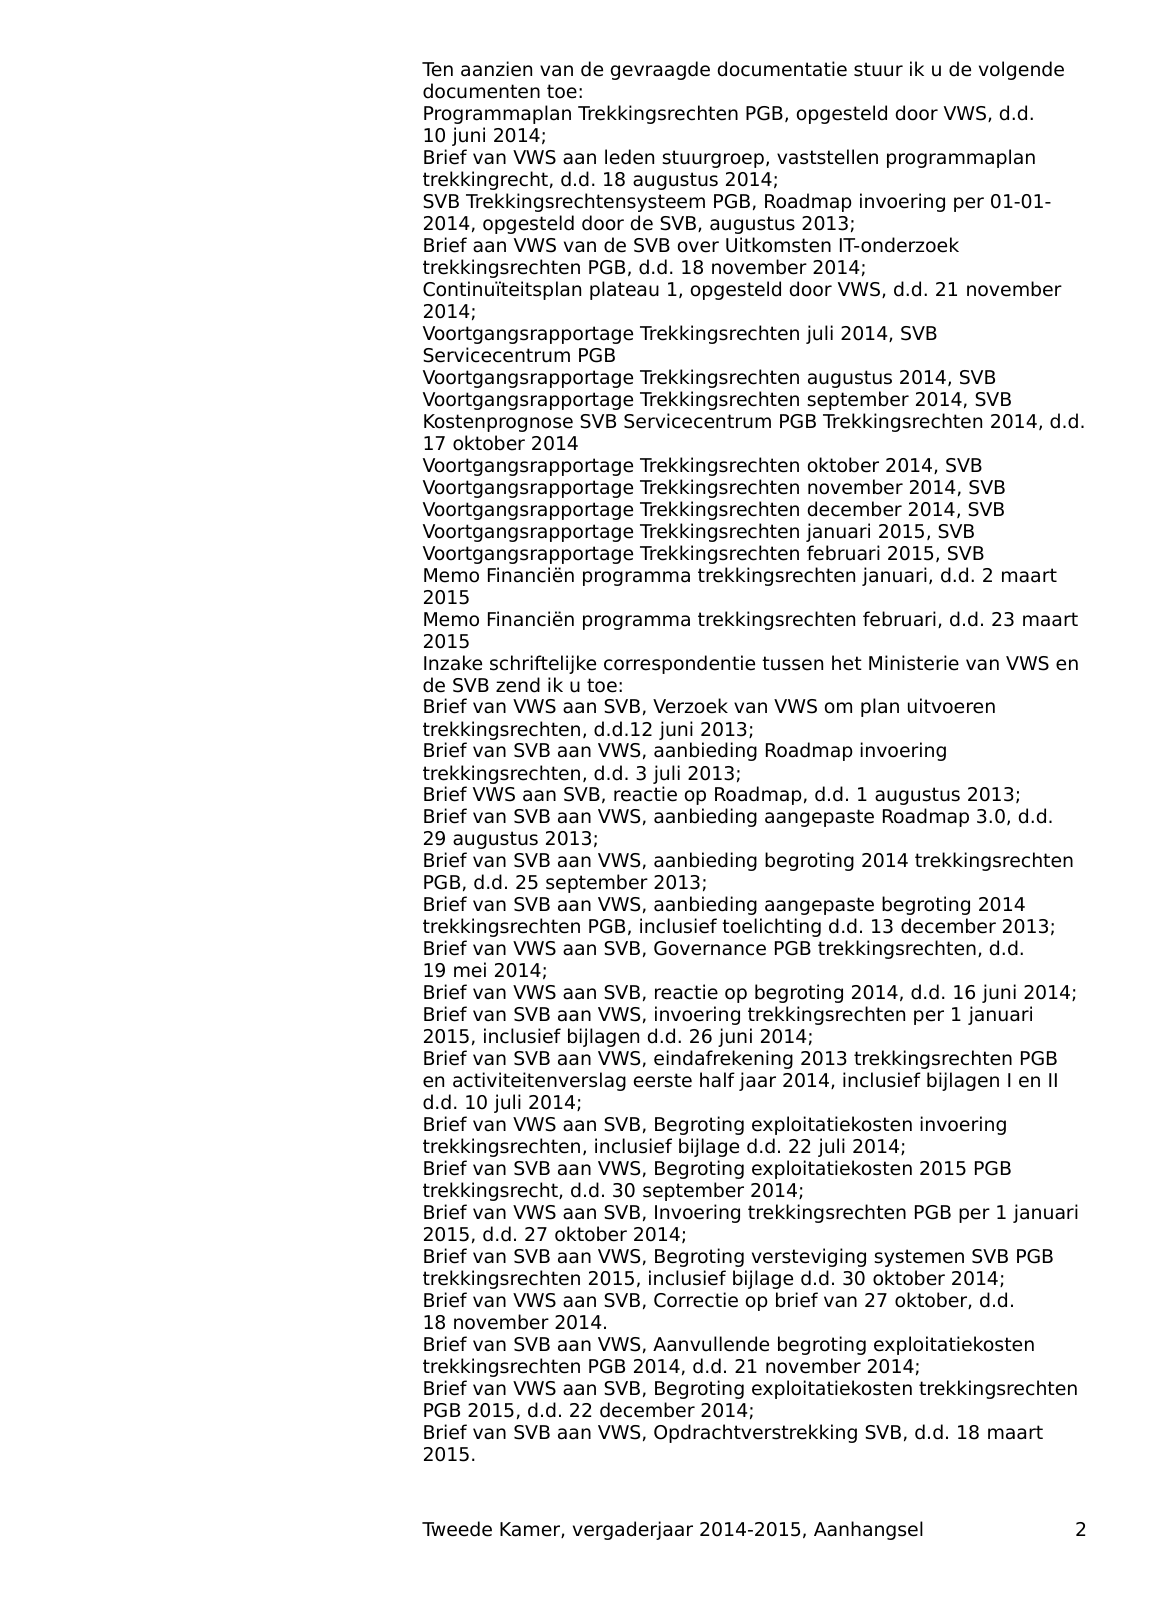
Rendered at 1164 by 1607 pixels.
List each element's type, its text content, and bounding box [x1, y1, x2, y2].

text Kostenprognose SVB Servicecentrum PGB Trekkingsrechten 2014, d.d. 17 oktober 2014 [422, 411, 1087, 455]
text Brief van VWS aan SVB, Governance PGB trekkingsrechten, d.d. 19 mei 2014; [422, 938, 1087, 982]
text Brief van SVB aan VWS, Aanvullende begroting exploitatiekosten trekkingsrechten PGB 2014, d.d. 21 november 2014; [422, 1334, 1087, 1378]
text Voortgangsrapportage Trekkingsrechten november 2014, SVB [422, 477, 1087, 499]
text Voortgangsrapportage Trekkingsrechten augustus 2014, SVB [422, 367, 1087, 389]
text Brief van SVB aan VWS, eindafrekening 2013 trekkingsrechten PGB en activiteitenverslag eerste half jaar 2014, inclusief bijlagen I en II d.d. 10 juli 2014; [422, 1048, 1087, 1114]
text Voortgangsrapportage Trekkingsrechten oktober 2014, SVB [422, 455, 1087, 477]
text Continuïteitsplan plateau 1, opgesteld door VWS, d.d. 21 november 2014; [422, 279, 1087, 323]
text SVB Trekkingsrechtensysteem PGB, Roadmap invoering per 01-01-2014, opgesteld door de SVB, augustus 2013; [422, 191, 1087, 235]
text Brief van VWS aan SVB, reactie op begroting 2014, d.d. 16 juni 2014; [422, 982, 1087, 1004]
text Brief van SVB aan VWS, aanbieding aangepaste Roadmap 3.0, d.d. 29 augustus 2013; [422, 806, 1087, 850]
text Voortgangsrapportage Trekkingsrechten februari 2015, SVB [422, 543, 1087, 564]
text Voortgangsrapportage Trekkingsrechten juli 2014, SVB Servicecentrum PGB [422, 323, 1087, 367]
text Brief van VWS aan SVB, Begroting exploitatiekosten trekkingsrechten PGB 2015, d.d. 22 december 2014; [422, 1378, 1087, 1422]
text Voortgangsrapportage Trekkingsrechten september 2014, SVB [422, 389, 1087, 411]
text Brief van SVB aan VWS, Begroting exploitatiekosten 2015 PGB trekkingsrecht, d.d. 30 september 2014; [422, 1158, 1087, 1202]
text Memo Financiën programma trekkingsrechten februari, d.d. 23 maart 2015 [422, 608, 1087, 652]
text Programmaplan Trekkingsrechten PGB, opgesteld door VWS, d.d. 10 juni 2014; [422, 103, 1087, 147]
text Voortgangsrapportage Trekkingsrechten december 2014, SVB [422, 499, 1087, 521]
text Memo Financiën programma trekkingsrechten januari, d.d. 2 maart 2015 [422, 564, 1087, 608]
text Brief van VWS aan SVB, Verzoek van VWS om plan uitvoeren trekkingsrechten, d.d.12 juni 2013; [422, 696, 1087, 740]
text Brief van SVB aan VWS, aanbieding aangepaste begroting 2014 trekkingsrechten PGB, inclusief toelichting d.d. 13 december 2013; [422, 894, 1087, 938]
text Brief van SVB aan VWS, aanbieding begroting 2014 trekkingsrechten PGB, d.d. 25 september 2013; [422, 850, 1087, 894]
text Brief van VWS aan SVB, Invoering trekkingsrechten PGB per 1 januari 2015, d.d. 27 oktober 2014; [422, 1202, 1087, 1246]
text Brief aan VWS van de SVB over Uitkomsten IT-onderzoek trekkingsrechten PGB, d.d. 18 november 2014; [422, 235, 1087, 279]
text Brief van SVB aan VWS, Opdrachtverstrekking SVB, d.d. 18 maart 2015. [422, 1422, 1087, 1466]
text Brief van VWS aan leden stuurgroep, vaststellen programmaplan trekkingrecht, d.d. 18 augustus 2014; [422, 147, 1087, 191]
text Brief van SVB aan VWS, Begroting versteviging systemen SVB PGB trekkingsrechten 2015, inclusief bijlage d.d. 30 oktober 2014; [422, 1246, 1087, 1290]
text Inzake schriftelijke correspondentie tussen het Ministerie van VWS en de SVB zend ik u toe: [422, 652, 1087, 696]
text Brief van SVB aan VWS, aanbieding Roadmap invoering trekkingsrechten, d.d. 3 juli 2013; [422, 740, 1087, 784]
text Brief van VWS aan SVB, Begroting exploitatiekosten invoering trekkingsrechten, inclusief bijlage d.d. 22 juli 2014; [422, 1114, 1087, 1158]
text Brief van SVB aan VWS, invoering trekkingsrechten per 1 januari 2015, inclusief bijlagen d.d. 26 juni 2014; [422, 1004, 1087, 1048]
text Brief van VWS aan SVB, Correctie op brief van 27 oktober, d.d. 18 november 2014. [422, 1290, 1087, 1334]
text Voortgangsrapportage Trekkingsrechten januari 2015, SVB [422, 521, 1087, 543]
text Ten aanzien van de gevraagde documentatie stuur ik u de volgende documenten toe: [422, 59, 1087, 103]
text Brief VWS aan SVB, reactie op Roadmap, d.d. 1 augustus 2013; [422, 784, 1087, 806]
